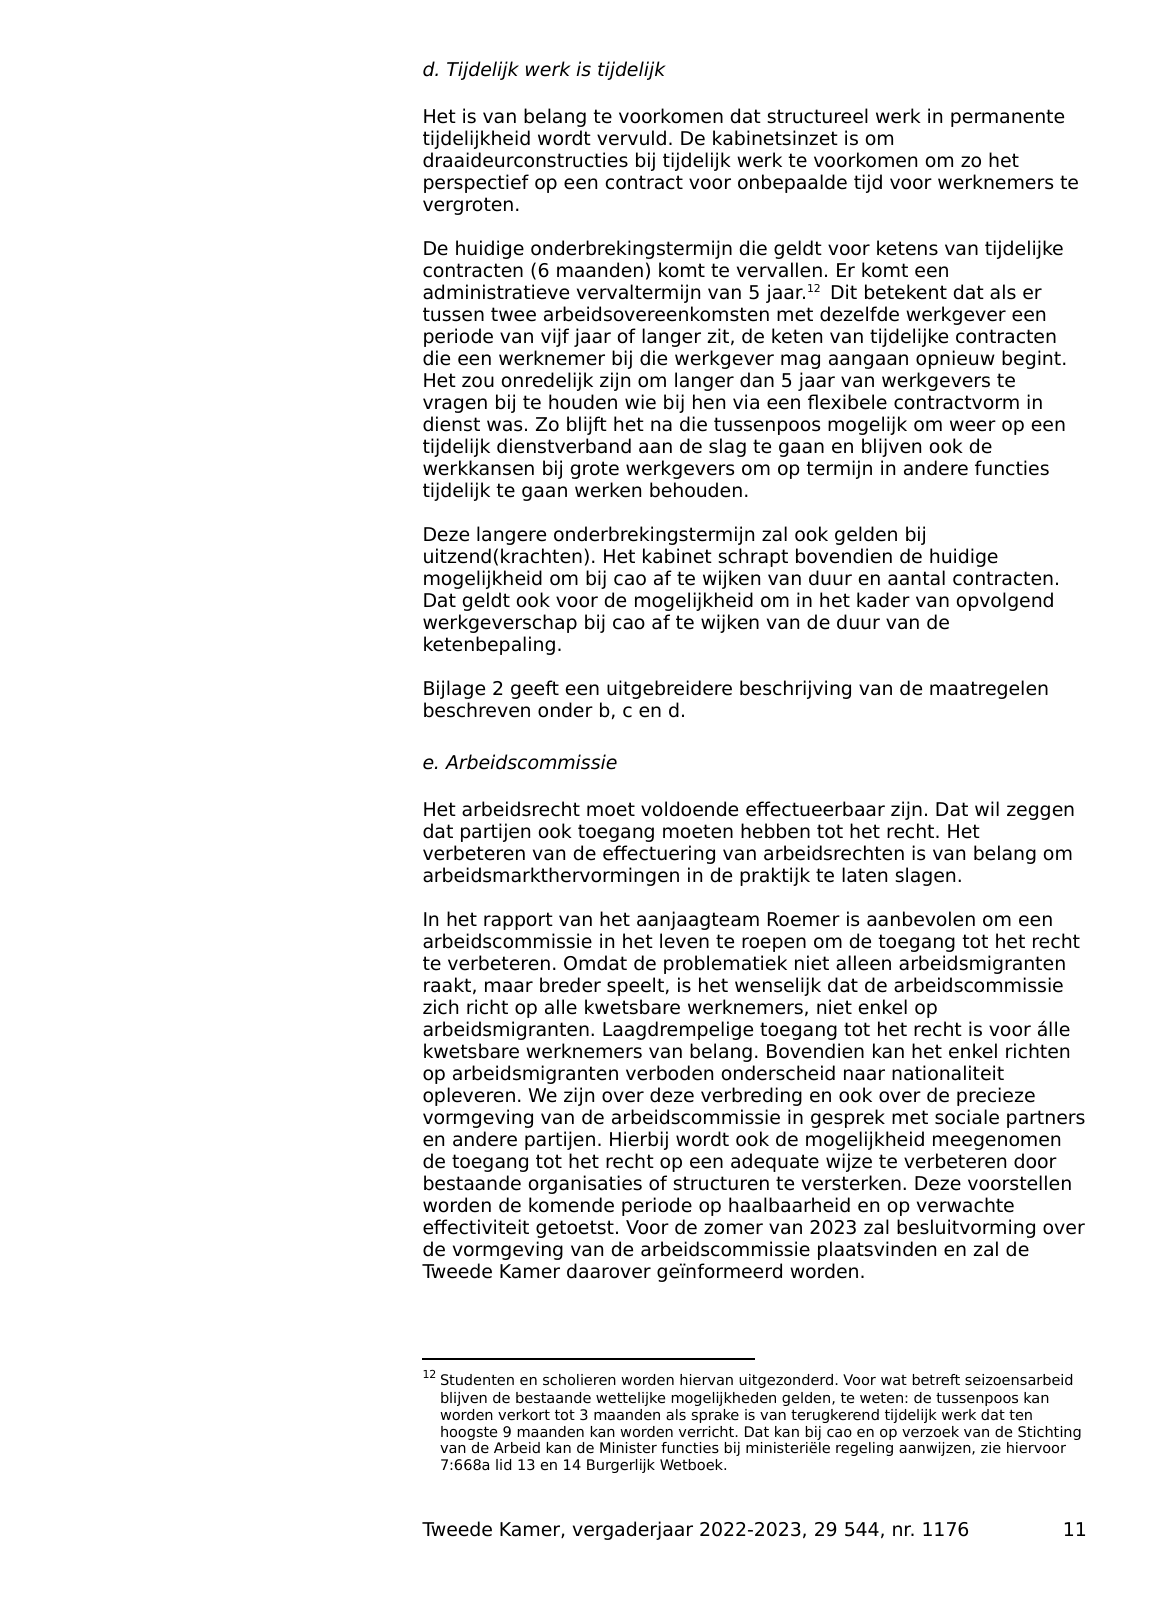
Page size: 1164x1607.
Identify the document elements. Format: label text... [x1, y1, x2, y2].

subtitle e. Arbeidscommissie [422, 752, 1087, 774]
text De huidige onderbrekingstermijn die geldt voor ketens van tijdelijke contracten (6 maanden) komt te vervallen. Er komt een administratieve vervaltermijn van 5 jaar. Dit betekent dat als er tussen twee arbeidsovereenkomsten met dezelfde werkgever een periode van vijf jaar of langer zit, de keten van tijdelijke contracten die een werknemer bij die werkgever mag aangaan opnieuw begint. Het zou onredelijk zijn om langer dan 5 jaar van werkgevers te vragen bij te houden wie bij hen via een flexibele contractvorm in dienst was. Zo blijft het na die tussenpoos mogelijk om weer op een tijdelijk dienstverband aan de slag te gaan en blijven ook de werkkansen bij grote werkgevers om op termijn in andere functies tijdelijk te gaan werken behouden. [422, 238, 1087, 502]
text In het rapport van het aanjaagteam Roemer is aanbevolen om een arbeidscommissie in het leven te roepen om de toegang tot het recht te verbeteren. Omdat de problematiek niet alleen arbeidsmigranten raakt, maar breder speelt, is het wenselijk dat de arbeidscommissie zich richt op alle kwetsbare werknemers, niet enkel op arbeidsmigranten. Laagdrempelige toegang tot het recht is voor álle kwetsbare werknemers van belang. Bovendien kan het enkel richten op arbeidsmigranten verboden onderscheid naar nationaliteit opleveren. We zijn over deze verbreding en ook over de precieze vormgeving van de arbeidscommissie in gesprek met sociale partners en andere partijen. Hierbij wordt ook de mogelijkheid meegenomen de toegang tot het recht op een adequate wijze te verbeteren door bestaande organisaties of structuren te versterken. Deze voorstellen worden de komende periode op haalbaarheid en op verwachte effectiviteit getoetst. Voor de zomer van 2023 zal besluitvorming over de vormgeving van de arbeidscommissie plaatsvinden en zal de Tweede Kamer daarover geïnformeerd worden. [422, 909, 1087, 1283]
text Studenten en scholieren worden hiervan uitgezonderd. Voor wat betreft seizoensarbeid blijven de bestaande wettelijke mogelijkheden gelden, te weten: de tussenpoos kan worden verkort tot 3 maanden als sprake is van terugkerend tijdelijk werk dat ten hoogste 9 maanden kan worden verricht. Dat kan bij cao en op verzoek van de Stichting van de Arbeid kan de Minister functies bij ministeriële regeling aanwijzen, zie hiervoor 7:668a lid 13 en 14 Burgerlijk Wetboek. [422, 1368, 1087, 1474]
text Bijlage 2 geeft een uitgebreidere beschrijving van de maatregelen beschreven onder b, c en d. [422, 678, 1087, 722]
text Het arbeidsrecht moet voldoende effectueerbaar zijn. Dat wil zeggen dat partijen ook toegang moeten hebben tot het recht. Het verbeteren van de effectuering van arbeidsrechten is van belang om arbeidsmarkthervormingen in de praktijk te laten slagen. [422, 799, 1087, 887]
subtitle d. Tijdelijk werk is tijdelijk [422, 59, 1087, 81]
text Deze langere onderbrekingstermijn zal ook gelden bij uitzend(krachten). Het kabinet schrapt bovendien de huidige mogelijkheid om bij cao af te wijken van duur en aantal contracten. Dat geldt ook voor de mogelijkheid om in het kader van opvolgend werkgeverschap bij cao af te wijken van de duur van de ketenbepaling. [422, 524, 1087, 656]
text Het is van belang te voorkomen dat structureel werk in permanente tijdelijkheid wordt vervuld. De kabinetsinzet is om draaideurconstructies bij tijdelijk werk te voorkomen om zo het perspectief op een contract voor onbepaalde tijd voor werknemers te vergroten. [422, 106, 1087, 216]
